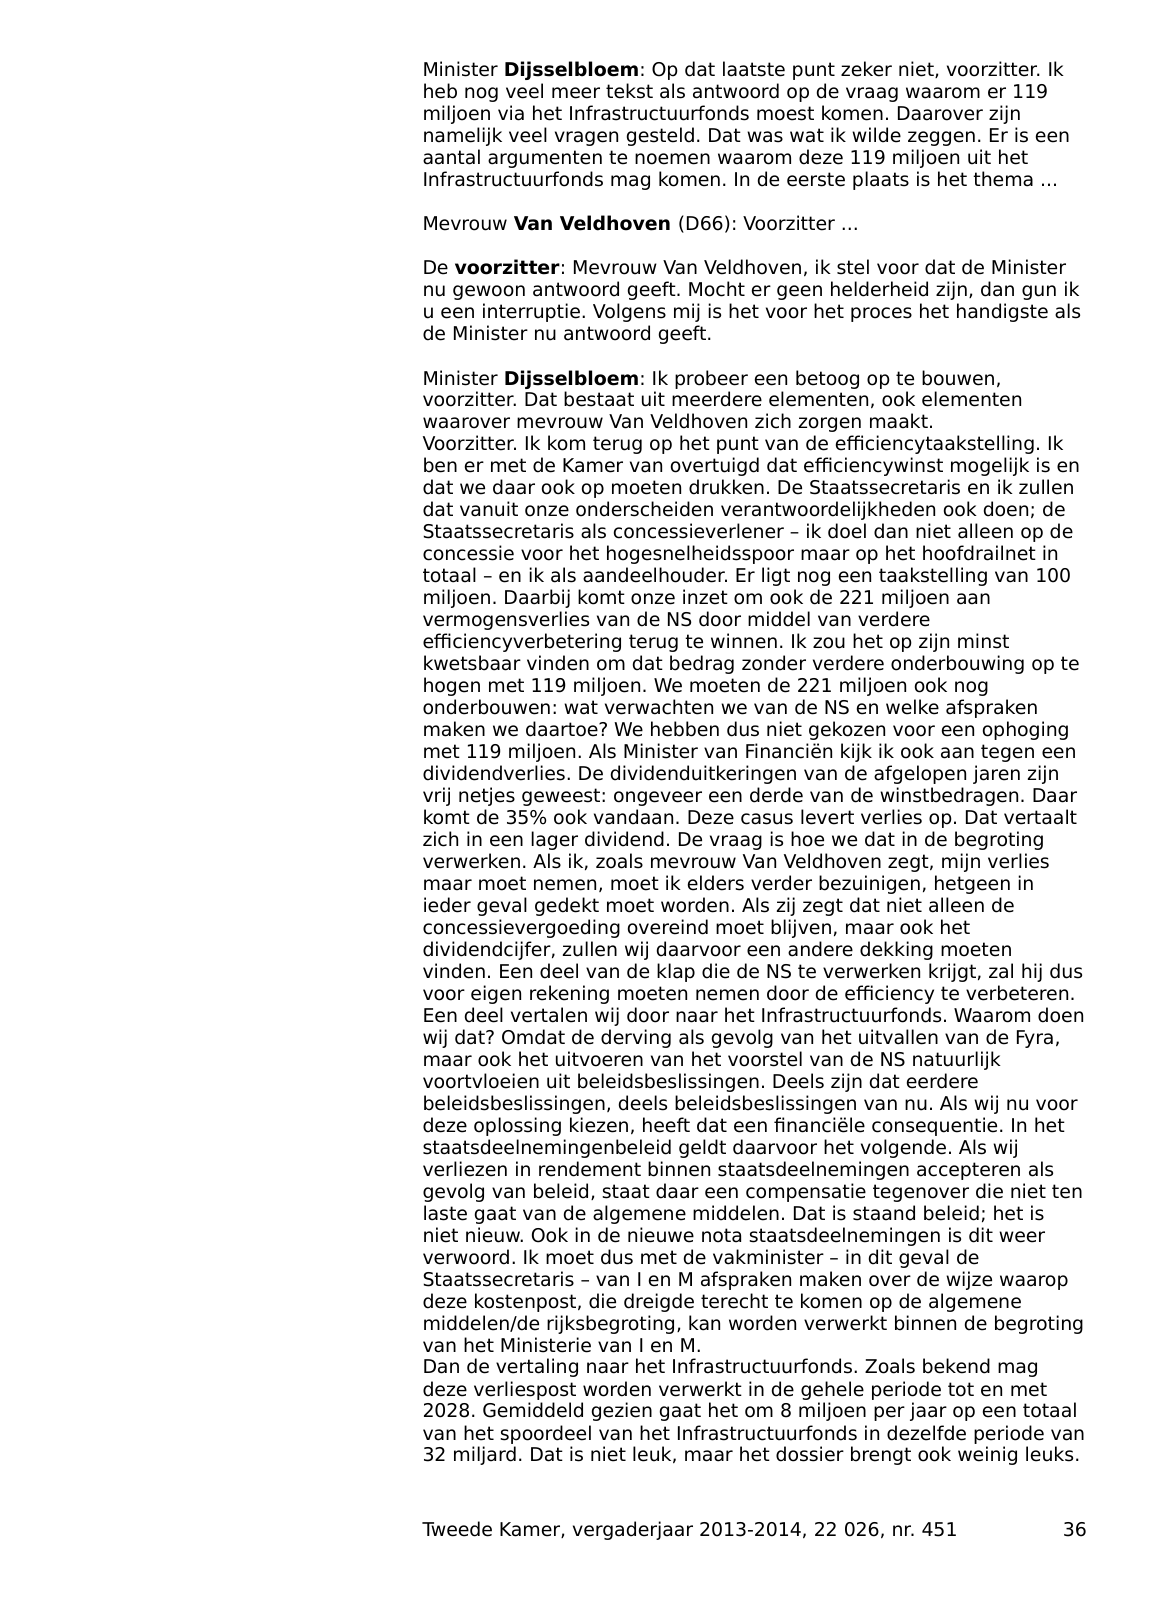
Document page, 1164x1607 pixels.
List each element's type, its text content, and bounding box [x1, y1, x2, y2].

text Dan de vertaling naar het Infrastructuurfonds. Zoals bekend mag deze verliespost worden verwerkt in de gehele periode tot en met 2028. Gemiddeld gezien gaat het om 8 miljoen per jaar op een totaal van het spoordeel van het Infrastructuurfonds in dezelfde periode van 32 miljard. Dat is niet leuk, maar het dossier brengt ook weinig leuks. [422, 1356, 1087, 1466]
text De voorzitter: Mevrouw Van Veldhoven, ik stel voor dat de Minister nu gewoon antwoord geeft. Mocht er geen helderheid zijn, dan gun ik u een interruptie. Volgens mij is het voor het proces het handigste als de Minister nu antwoord geeft. [422, 257, 1087, 345]
text Mevrouw Van Veldhoven (D66): Voorzitter ... [422, 213, 1087, 235]
text Voorzitter. Ik kom terug op het punt van de efficiencytaakstelling. Ik ben er met de Kamer van overtuigd dat efficiencywinst mogelijk is en dat we daar ook op moeten drukken. De Staatssecretaris en ik zullen dat vanuit onze onderscheiden verantwoordelijkheden ook doen; de Staatssecretaris als concessieverlener – ik doel dan niet alleen op de concessie voor het hogesnelheidsspoor maar op het hoofdrailnet in totaal – en ik als aandeelhouder. Er ligt nog een taakstelling van 100 miljoen. Daarbij komt onze inzet om ook de 221 miljoen aan vermogensverlies van de NS door middel van verdere efficiencyverbetering terug te winnen. Ik zou het op zijn minst kwetsbaar vinden om dat bedrag zonder verdere onderbouwing op te hogen met 119 miljoen. We moeten de 221 miljoen ook nog onderbouwen: wat verwachten we van de NS en welke afspraken maken we daartoe? We hebben dus niet gekozen voor een ophoging met 119 miljoen. Als Minister van Financiën kijk ik ook aan tegen een dividendverlies. De dividenduitkeringen van de afgelopen jaren zijn vrij netjes geweest: ongeveer een derde van de winstbedragen. Daar komt de 35% ook vandaan. Deze casus levert verlies op. Dat vertaalt zich in een lager dividend. De vraag is hoe we dat in de begroting verwerken. Als ik, zoals mevrouw Van Veldhoven zegt, mijn verlies maar moet nemen, moet ik elders verder bezuinigen, hetgeen in ieder geval gedekt moet worden. Als zij zegt dat niet alleen de concessievergoeding overeind moet blijven, maar ook het dividendcijfer, zullen wij daarvoor een andere dekking moeten vinden. Een deel van de klap die de NS te verwerken krijgt, zal hij dus voor eigen rekening moeten nemen door de efficiency te verbeteren. Een deel vertalen wij door naar het Infrastructuurfonds. Waarom doen wij dat? Omdat de derving als gevolg van het uitvallen van de Fyra, maar ook het uitvoeren van het voorstel van de NS natuurlijk voortvloeien uit beleidsbeslissingen. Deels zijn dat eerdere beleidsbeslissingen, deels beleidsbeslissingen van nu. Als wij nu voor deze oplossing kiezen, heeft dat een financiële consequentie. In het staatsdeelnemingenbeleid geldt daarvoor het volgende. Als wij verliezen in rendement binnen staatsdeelnemingen accepteren als gevolg van beleid, staat daar een compensatie tegenover die niet ten laste gaat van de algemene middelen. Dat is staand beleid; het is niet nieuw. Ook in de nieuwe nota staatsdeelnemingen is dit weer verwoord. Ik moet dus met de vakminister – in dit geval de Staatssecretaris – van I en M afspraken maken over de wijze waarop deze kostenpost, die dreigde terecht te komen op de algemene middelen/de rijksbegroting, kan worden verwerkt binnen de begroting van het Ministerie van I en M. [422, 433, 1087, 1356]
text Minister Dijsselbloem: Op dat laatste punt zeker niet, voorzitter. Ik heb nog veel meer tekst als antwoord op de vraag waarom er 119 miljoen via het Infrastructuurfonds moest komen. Daarover zijn namelijk veel vragen gesteld. Dat was wat ik wilde zeggen. Er is een aantal argumenten te noemen waarom deze 119 miljoen uit het Infrastructuurfonds mag komen. In de eerste plaats is het thema ... [422, 59, 1087, 191]
text Minister Dijsselbloem: Ik probeer een betoog op te bouwen, voorzitter. Dat bestaat uit meerdere elementen, ook elementen waarover mevrouw Van Veldhoven zich zorgen maakt. [422, 367, 1087, 433]
